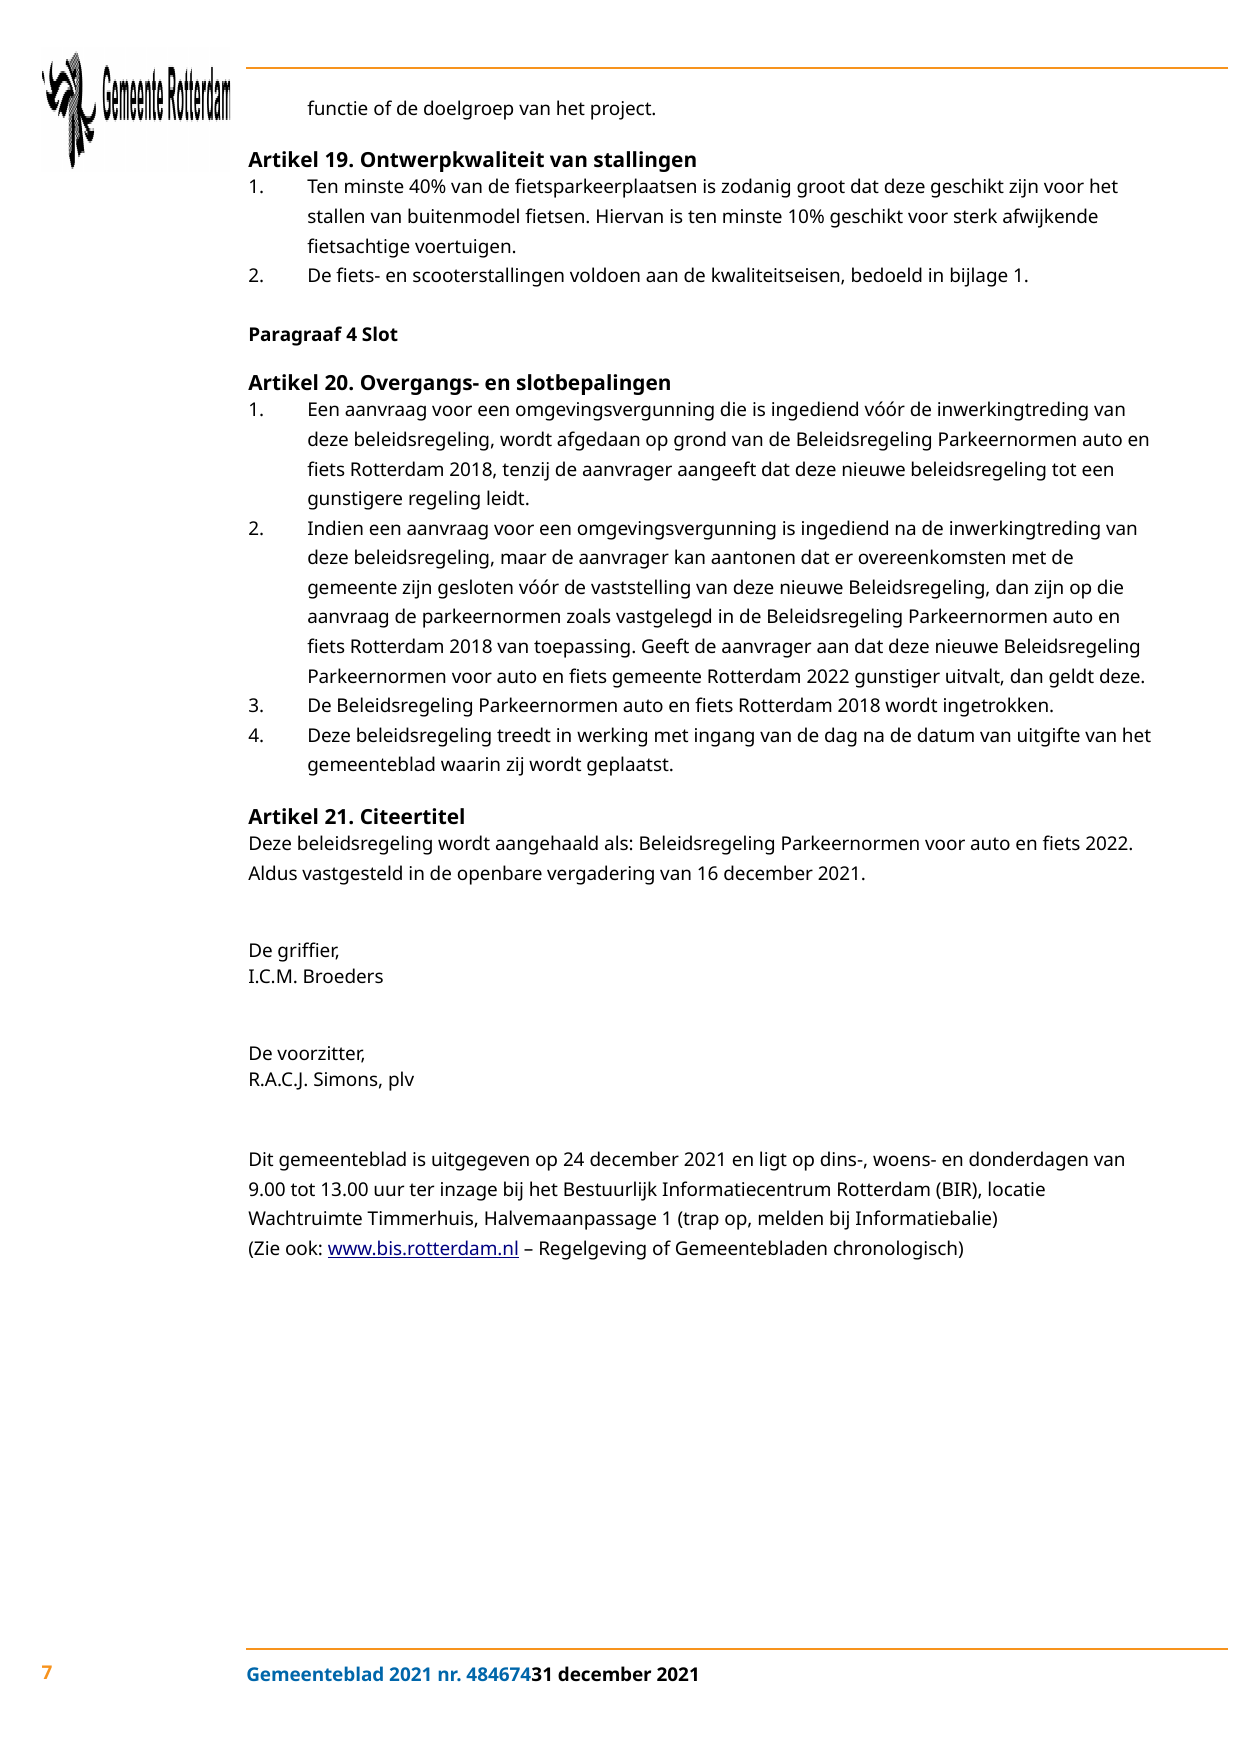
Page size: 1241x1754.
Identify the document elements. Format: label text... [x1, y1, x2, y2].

text Dit gemeenteblad is uitgegeven op 24 december 2021 en ligt op dins-, woens- en donderdagen van 9.00 tot 13.00 uur ter inzage bij het Bestuurlijk Informatiecentrum Rotterdam (BIR), locatie Wachtruimte Timmerhuis, Halvemaanpassage 1 (trap op, melden bij Informatiebalie) [248, 1146, 1152, 1231]
list Een aanvraag voor een omgevingsvergunning die is ingediend vóór de inwerkingtreding van deze beleidsregeling, wordt afgedaan op grond van de Beleidsregeling Parkeernormen auto en fiets Rotterdam 2018, tenzij de aanvrager aangeeft dat deze nieuwe beleidsregeling tot een gunstigere regeling leidt. [248, 397, 1152, 511]
list De Beleidsregeling Parkeernormen auto en fiets Rotterdam 2018 wordt ingetrokken. [248, 692, 1152, 718]
list Ten minste 40% van de fietsparkeerplaatsen is zodanig groot dat deze geschikt zijn voor het stallen van buitenmodel fietsen. Hiervan is ten minste 10% geschikt voor sterk afwijkende fietsachtige voertuigen. [248, 174, 1152, 258]
text Paragraaf 4 Slot [248, 322, 1152, 347]
text Artikel 20. Overgangs- en slotbepalingen [248, 368, 1152, 397]
text I.C.M. Broeders [248, 963, 1152, 989]
list De fiets- en scooterstallingen voldoen aan de kwaliteitseisen, bedoeld in bijlage 1. [248, 262, 1152, 288]
list functie of de doelgroep van het project. [248, 95, 1152, 121]
text De griffier, [248, 937, 1152, 963]
text Artikel 21. Citeertitel [248, 802, 1152, 830]
text Aldus vastgesteld in de openbare vergadering van 16 december 2021. [248, 860, 1152, 886]
list Deze beleidsregeling treedt in werking met ingang van de dag na de datum van uitgifte van het gemeenteblad waarin zij wordt geplaatst. [248, 722, 1152, 777]
text De voorzitter, [248, 1040, 1152, 1066]
picture [41, 47, 231, 172]
text Artikel 19. Ontwerpkwaliteit van stallingen [248, 145, 1152, 174]
text Deze beleidsregeling wordt aangehaald als: Beleidsregeling Parkeernormen voor auto en fiets 2022. [248, 830, 1152, 856]
text R.A.C.J. Simons, plv [248, 1066, 1152, 1092]
text (Zie ook: www.bis.rotterdam.nl – Regelgeving of Gemeentebladen chronologisch) [248, 1235, 1152, 1261]
list Indien een aanvraag voor een omgevingsvergunning is ingediend na de inwerkingtreding van deze beleidsregeling, maar de aanvrager kan aantonen dat er overeenkomsten met de gemeente zijn gesloten vóór de vaststelling van deze nieuwe Beleidsregeling, dan zijn op die aanvraag de parkeernormen zoals vastgelegd in de Beleidsregeling Parkeernormen auto en fiets Rotterdam 2018 van toepassing. Geeft de aanvrager aan dat deze nieuwe Beleidsregeling Parkeernormen voor auto en fiets gemeente Rotterdam 2022 gunstiger uitvalt, dan geldt deze. [248, 515, 1152, 688]
